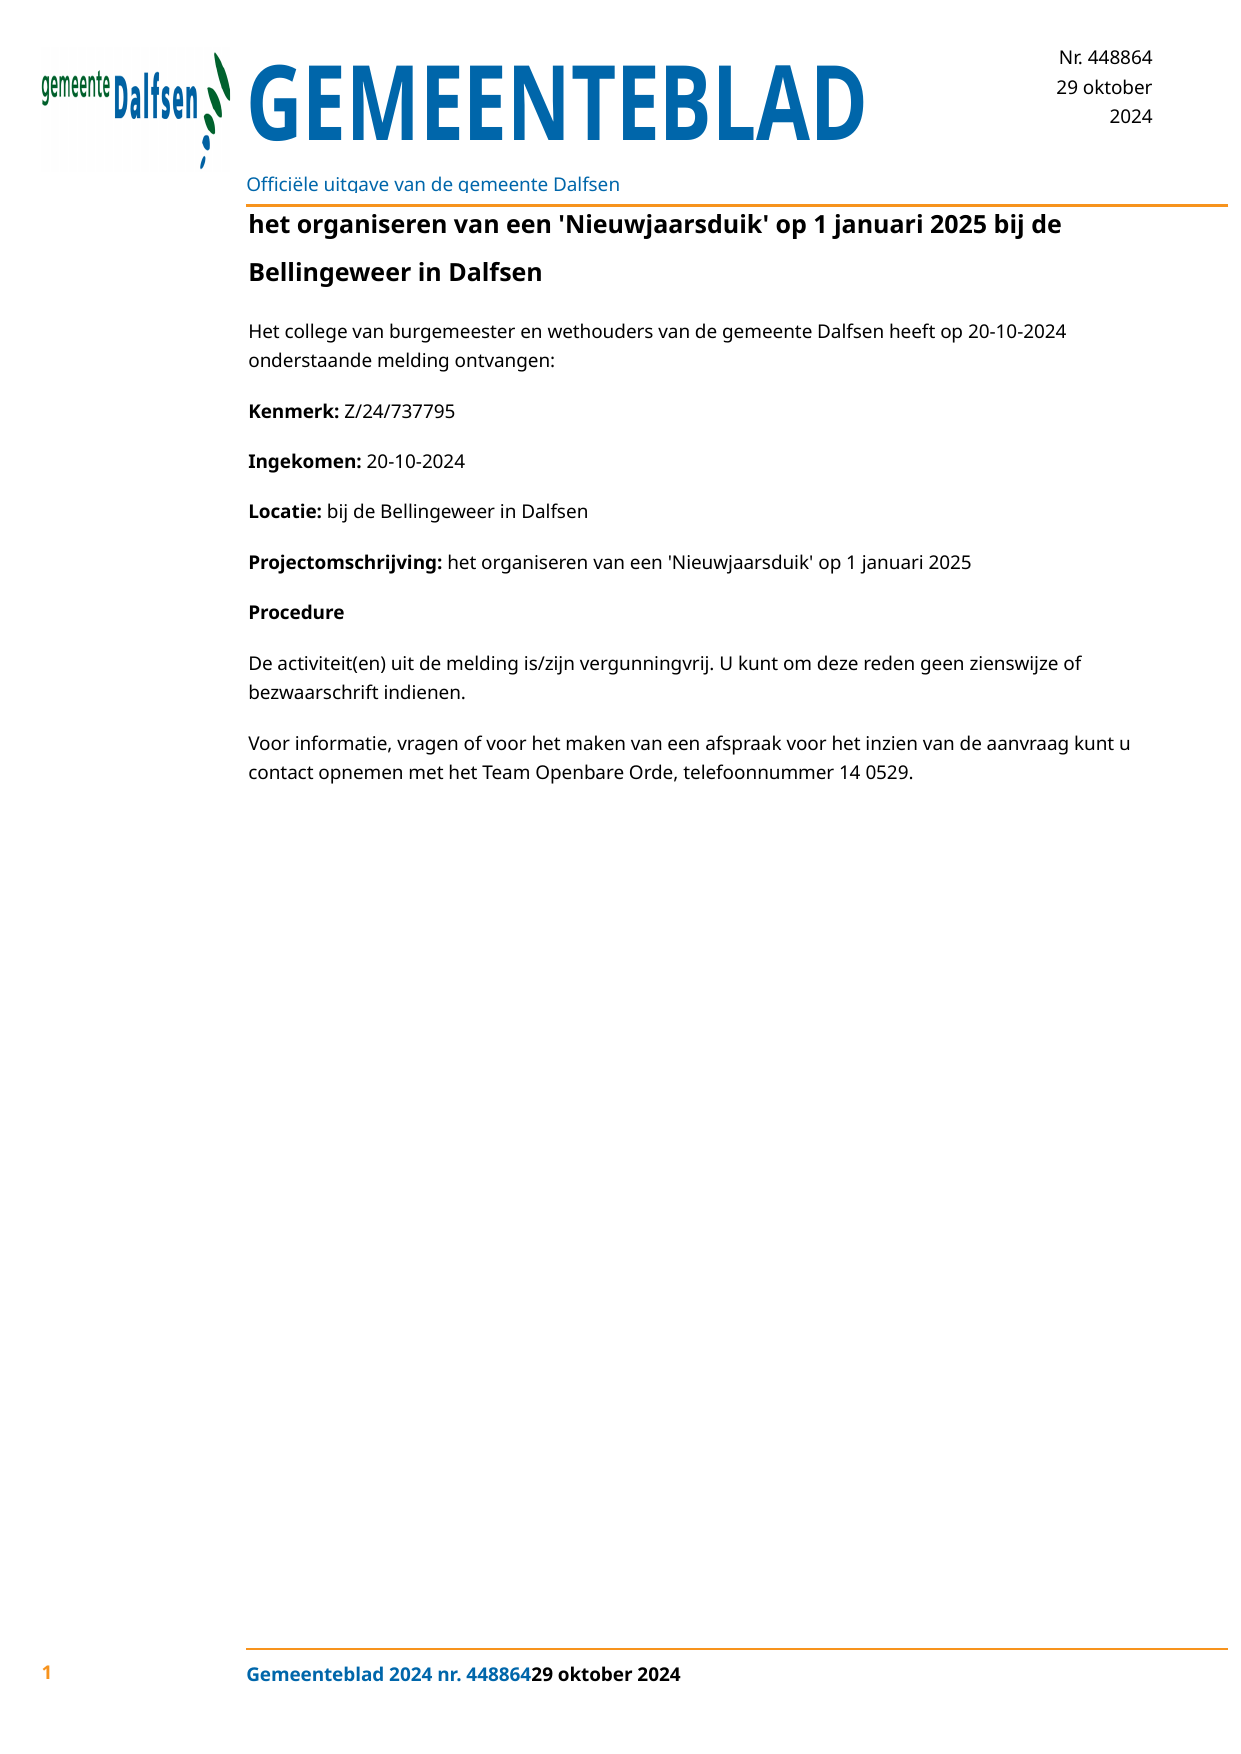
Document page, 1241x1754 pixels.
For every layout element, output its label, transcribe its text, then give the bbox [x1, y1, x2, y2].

text De activiteit(en) uit de melding is/zijn vergunningvrij. U kunt om deze reden geen zienswijze of bezwaarschrift indienen. [248, 650, 1152, 705]
text Locatie: bij de Bellingeweer in Dalfsen [248, 499, 1152, 524]
text het organiseren van een 'Nieuwjaarsduik' op 1 januari 2025 bij de Bellingeweer in Dalfsen [248, 207, 1152, 288]
text Ingekomen: 20-10-2024 [248, 448, 1152, 474]
text Kenmerk: Z/24/737795 [248, 398, 1152, 424]
text Projectomschrijving: het organiseren van een 'Nieuwjaarsduik' op 1 januari 2025 [248, 549, 1152, 575]
text Voor informatie, vragen of voor het maken van een afspraak voor het inzien van de aanvraag kunt u contact opnemen met het Team Openbare Orde, telefoonnummer 14 0529. [248, 730, 1152, 785]
picture [41, 47, 231, 172]
text Het college van burgemeester en wethouders van de gemeente Dalfsen heeft op 20-10-2024 onderstaande melding ontvangen: [248, 318, 1152, 373]
text Procedure [248, 599, 1152, 625]
